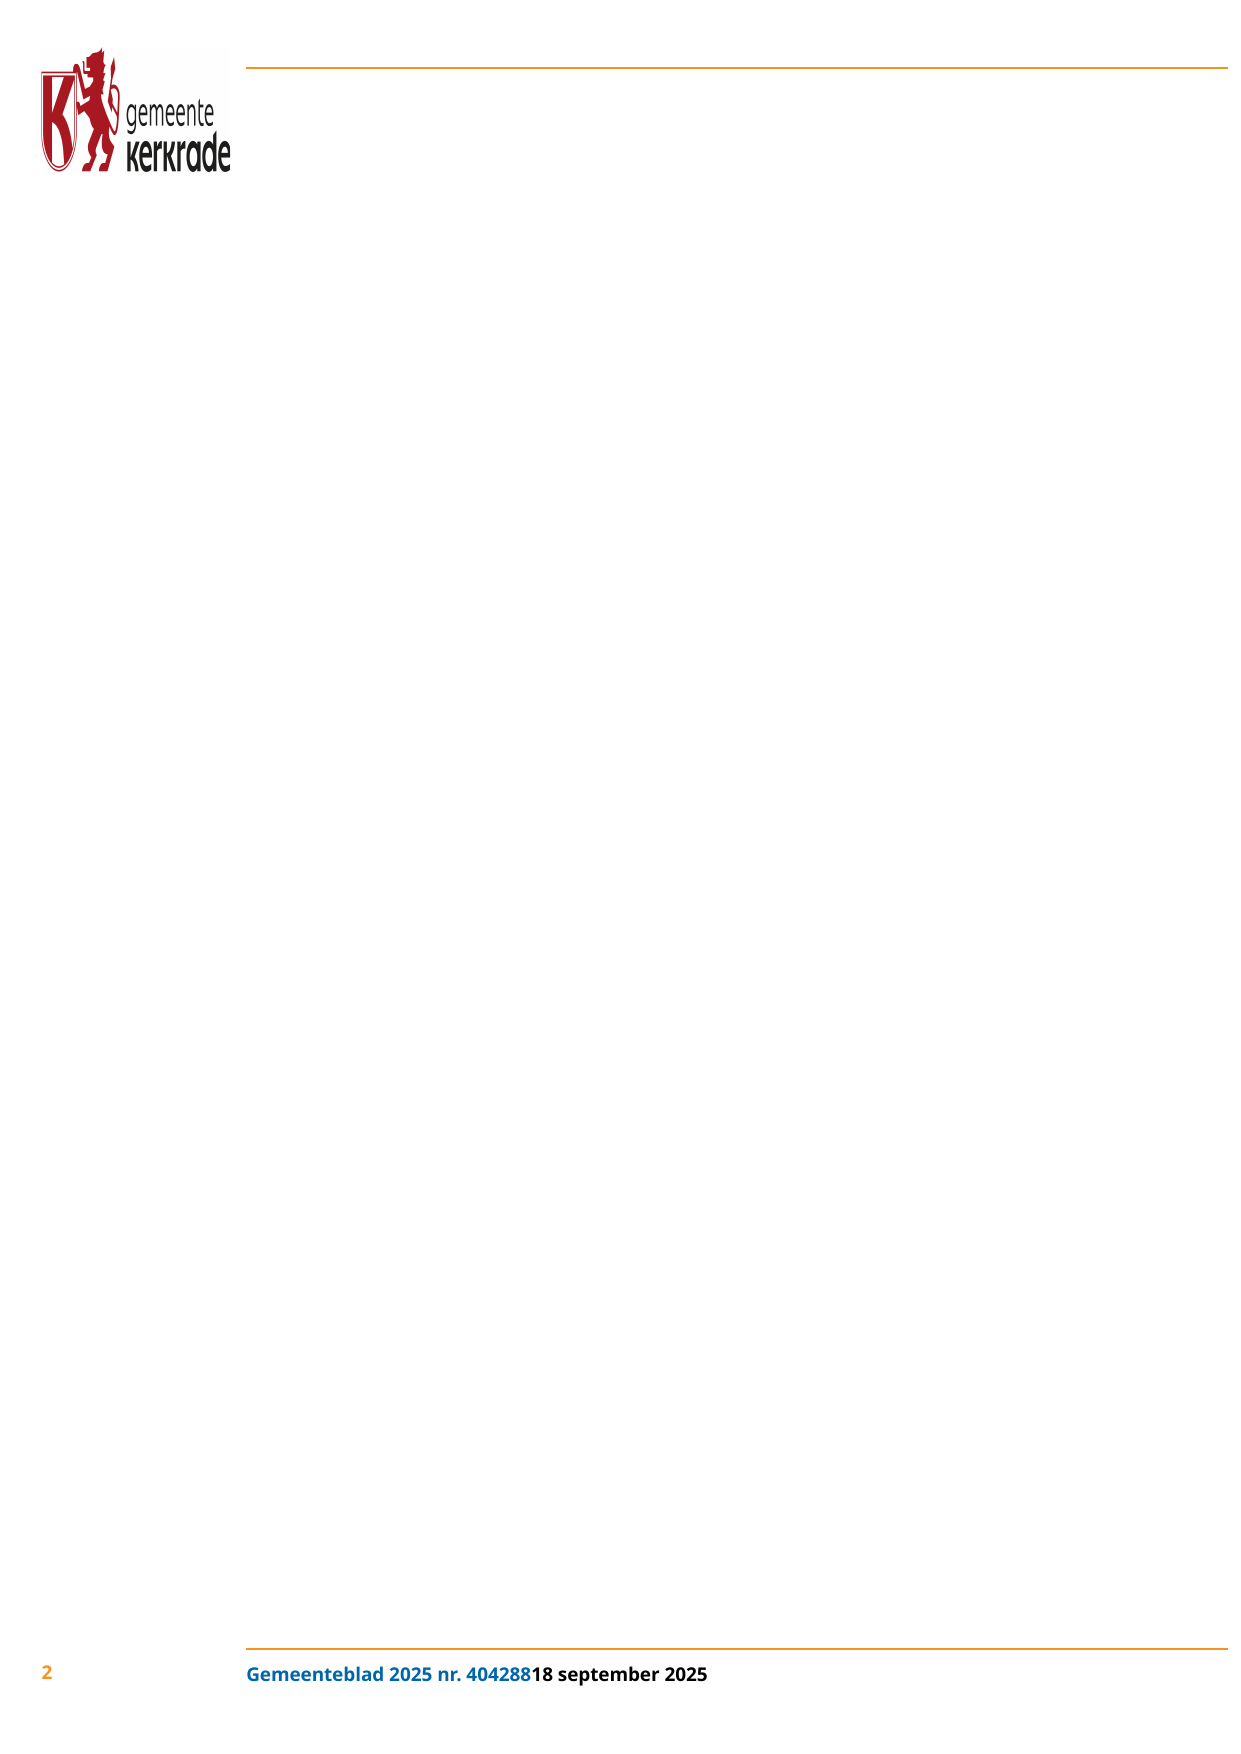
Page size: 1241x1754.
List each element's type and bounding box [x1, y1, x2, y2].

picture [41, 47, 231, 172]
